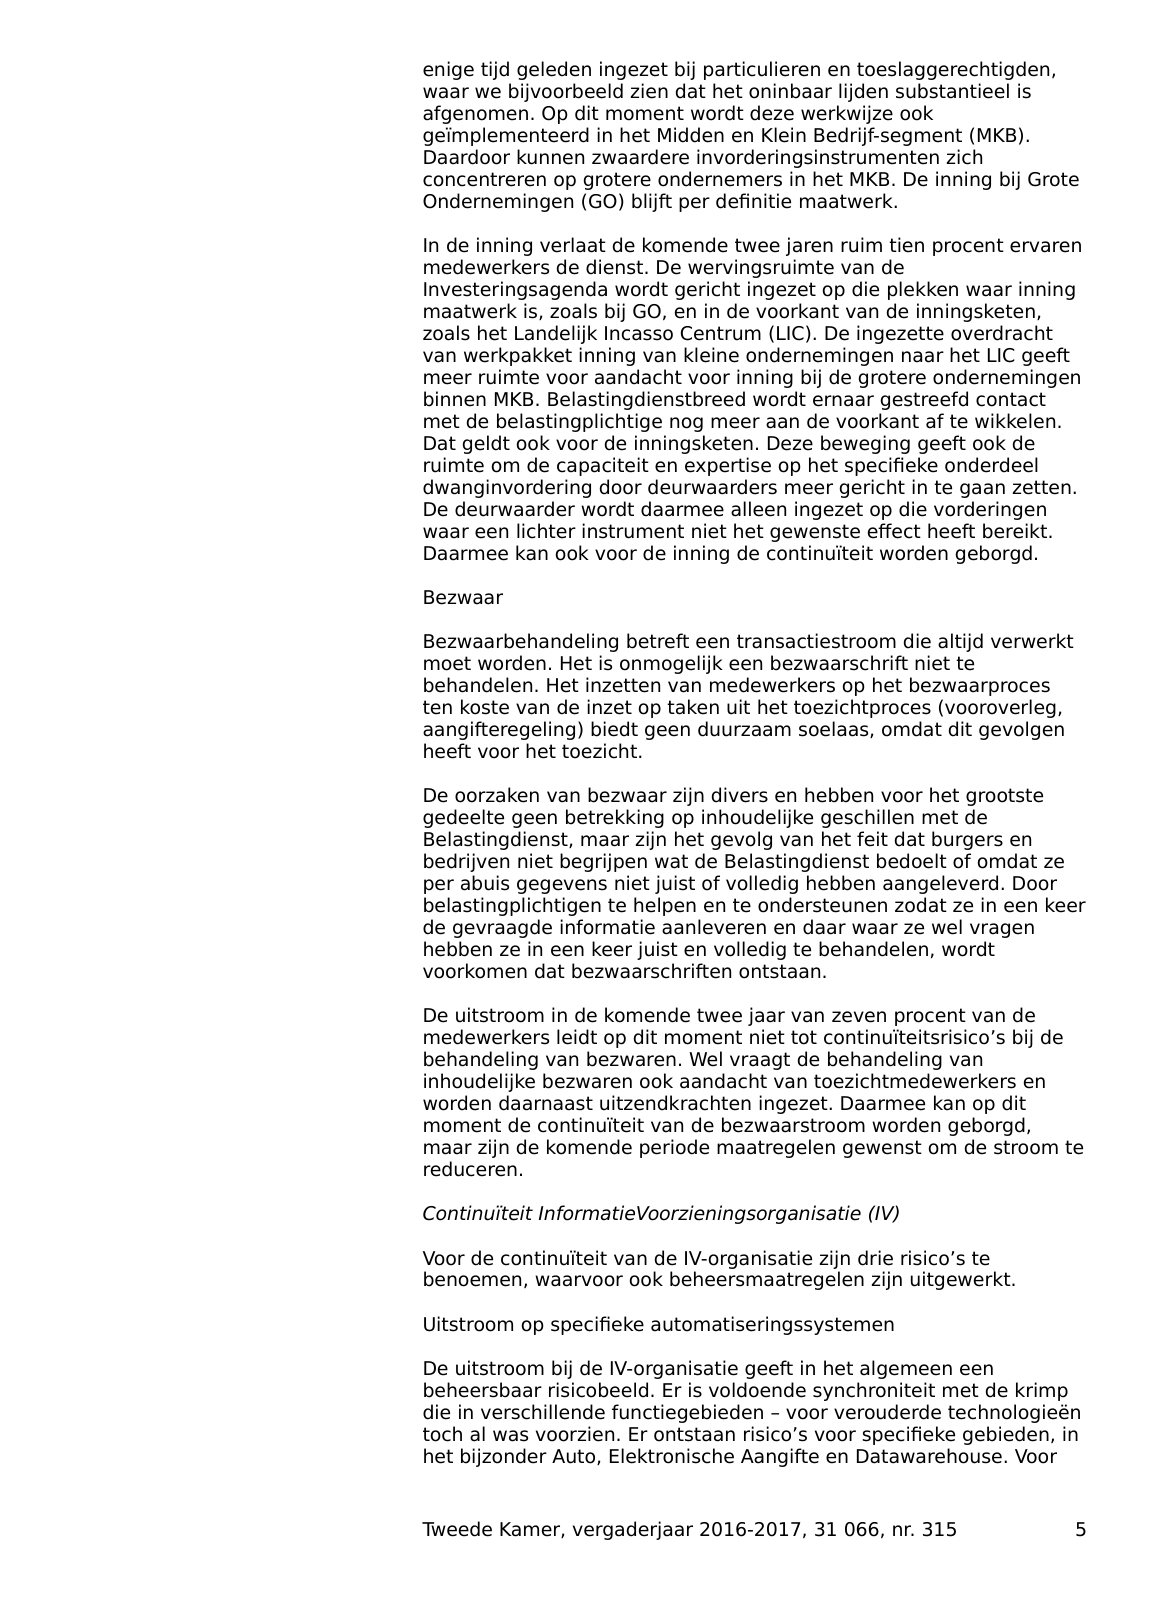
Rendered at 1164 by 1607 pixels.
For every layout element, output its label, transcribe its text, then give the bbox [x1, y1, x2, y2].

subtitle Bezwaar [422, 587, 1087, 609]
text Bezwaarbehandeling betreft een transactiestroom die altijd verwerkt moet worden. Het is onmogelijk een bezwaarschrift niet te behandelen. Het inzetten van medewerkers op het bezwaarproces ten koste van de inzet op taken uit het toezichtproces (vooroverleg, aangifteregeling) biedt geen duurzaam soelaas, omdat dit gevolgen heeft voor het toezicht. [422, 631, 1087, 763]
text enige tijd geleden ingezet bij particulieren en toeslaggerechtigden, waar we bijvoorbeeld zien dat het oninbaar lijden substantieel is afgenomen. Op dit moment wordt deze werkwijze ook geïmplementeerd in het Midden en Klein Bedrijf-segment (MKB). Daardoor kunnen zwaardere invorderingsinstrumenten zich concentreren op grotere ondernemers in het MKB. De inning bij Grote Ondernemingen (GO) blijft per definitie maatwerk. [422, 59, 1087, 213]
text In de inning verlaat de komende twee jaren ruim tien procent ervaren medewerkers de dienst. De wervingsruimte van de Investeringsagenda wordt gericht ingezet op die plekken waar inning maatwerk is, zoals bij GO, en in de voorkant van de inningsketen, zoals het Landelijk Incasso Centrum (LIC). De ingezette overdracht van werkpakket inning van kleine ondernemingen naar het LIC geeft meer ruimte voor aandacht voor inning bij de grotere ondernemingen binnen MKB. Belastingdienstbreed wordt ernaar gestreefd contact met de belastingplichtige nog meer aan de voorkant af te wikkelen. Dat geldt ook voor de inningsketen. Deze beweging geeft ook de ruimte om de capaciteit en expertise op het specifieke onderdeel dwanginvordering door deurwaarders meer gericht in te gaan zetten. De deurwaarder wordt daarmee alleen ingezet op die vorderingen waar een lichter instrument niet het gewenste effect heeft bereikt. Daarmee kan ook voor de inning de continuïteit worden geborgd. [422, 235, 1087, 565]
text De oorzaken van bezwaar zijn divers en hebben voor het grootste gedeelte geen betrekking op inhoudelijke geschillen met de Belastingdienst, maar zijn het gevolg van het feit dat burgers en bedrijven niet begrijpen wat de Belastingdienst bedoelt of omdat ze per abuis gegevens niet juist of volledig hebben aangeleverd. Door belastingplichtigen te helpen en te ondersteunen zodat ze in een keer de gevraagde informatie aanleveren en daar waar ze wel vragen hebben ze in een keer juist en volledig te behandelen, wordt voorkomen dat bezwaarschriften ontstaan. [422, 785, 1087, 983]
subtitle Uitstroom op specifieke automatiseringssystemen [422, 1313, 1087, 1336]
text De uitstroom in de komende twee jaar van zeven procent van de medewerkers leidt op dit moment niet tot continuïteitsrisico’s bij de behandeling van bezwaren. Wel vraagt de behandeling van inhoudelijke bezwaren ook aandacht van toezichtmedewerkers en worden daarnaast uitzendkrachten ingezet. Daarmee kan op dit moment de continuïteit van de bezwaarstroom worden geborgd, maar zijn de komende periode maatregelen gewenst om de stroom te reduceren. [422, 1005, 1087, 1181]
subtitle Continuïteit InformatieVoorzieningsorganisatie (IV) [422, 1203, 1087, 1225]
text Voor de continuïteit van de IV-organisatie zijn drie risico’s te benoemen, waarvoor ook beheersmaatregelen zijn uitgewerkt. [422, 1247, 1087, 1291]
text De uitstroom bij de IV-organisatie geeft in het algemeen een beheersbaar risicobeeld. Er is voldoende synchroniteit met de krimp die in verschillende functiegebieden – voor verouderde technologieën toch al was voorzien. Er ontstaan risico’s voor specifieke gebieden, in het bijzonder Auto, Elektronische Aangifte en Datawarehouse. Voor [422, 1358, 1087, 1468]
